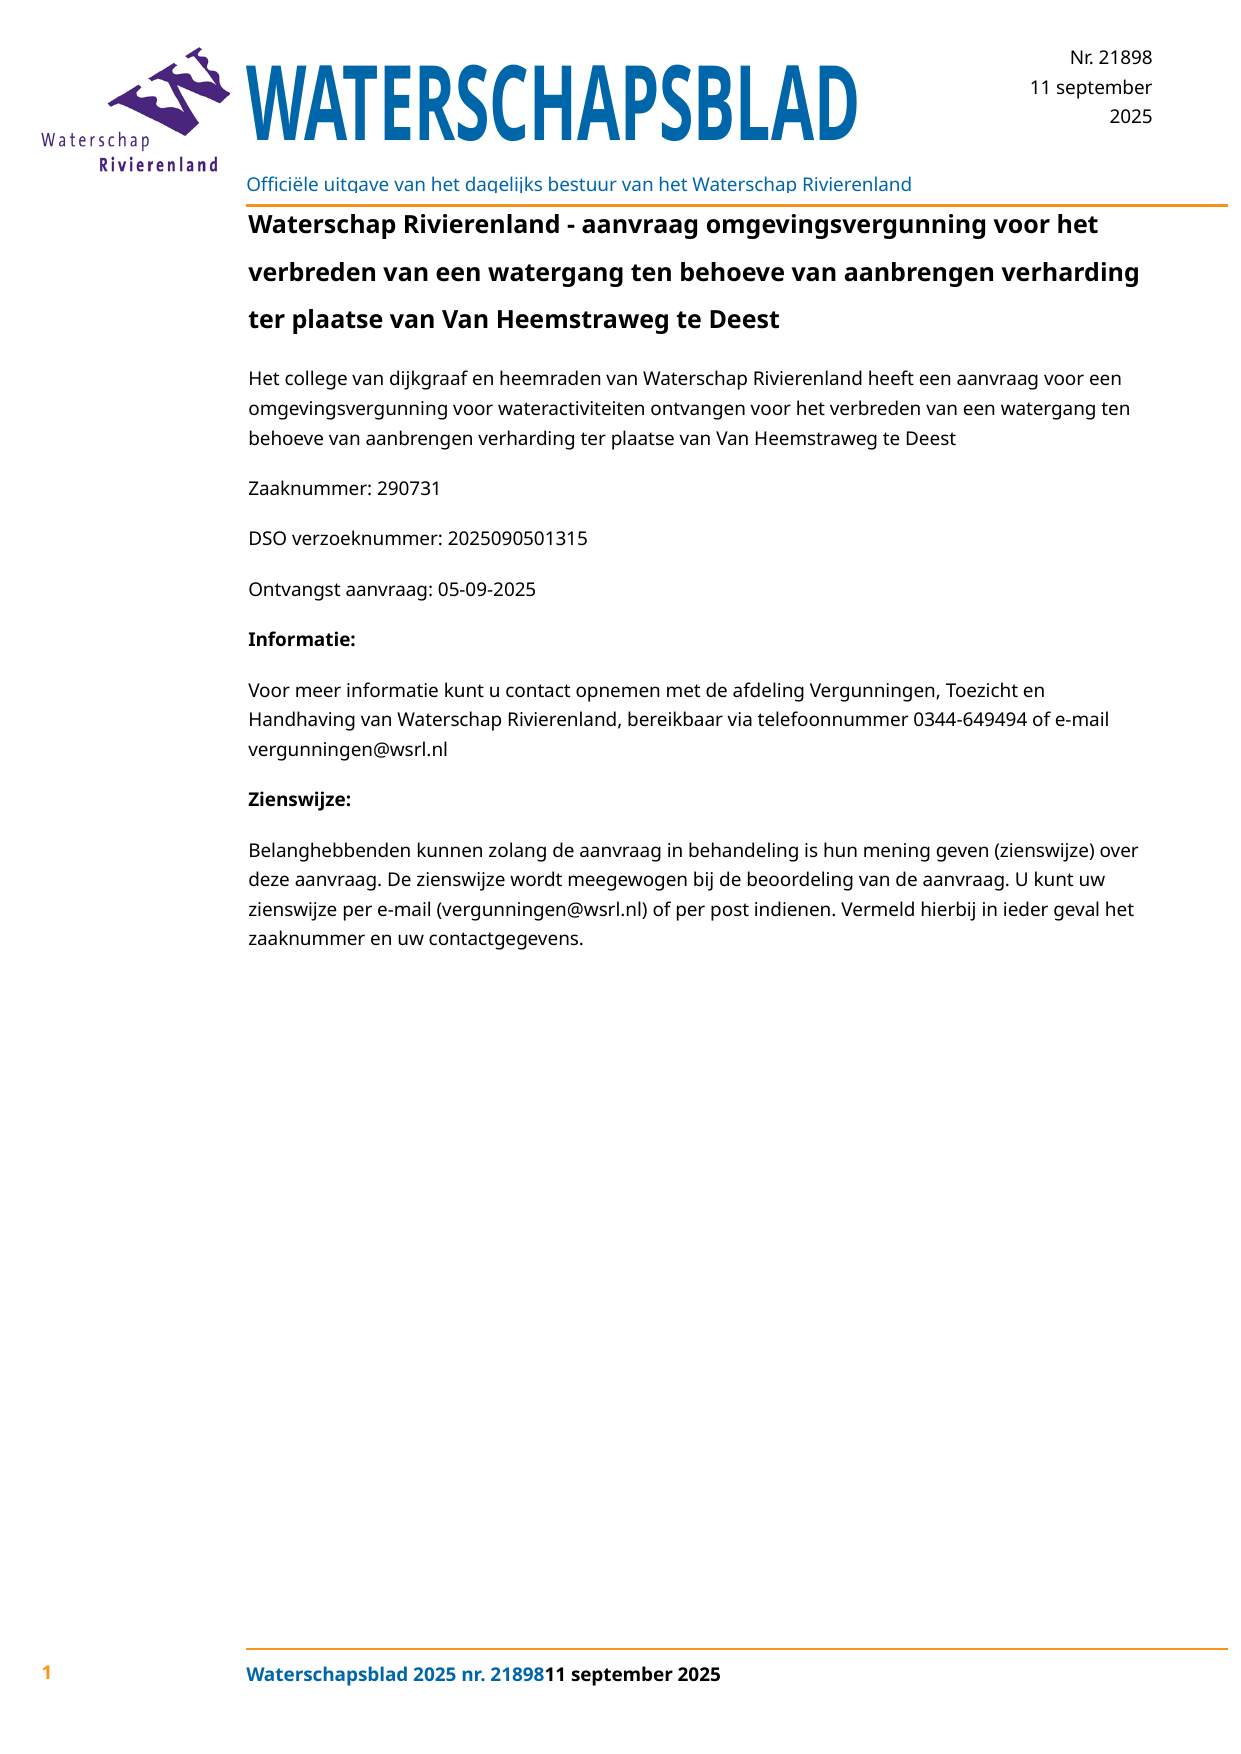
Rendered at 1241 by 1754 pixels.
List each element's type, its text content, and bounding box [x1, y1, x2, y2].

text Zaaknummer: 290731 [248, 475, 1152, 501]
text Het college van dijkgraaf en heemraden van Waterschap Rivierenland heeft een aanvraag voor een omgevingsvergunning voor wateractiviteiten ontvangen voor het verbreden van een watergang ten behoeve van aanbrengen verharding ter plaatse van Van Heemstraweg te Deest [248, 366, 1152, 450]
text Waterschap Rivierenland - aanvraag omgevingsvergunning voor het verbreden van een watergang ten behoeve van aanbrengen verharding ter plaatse van Van Heemstraweg te Deest [248, 207, 1152, 336]
text Ontvangst aanvraag: 05-09-2025 [248, 576, 1152, 602]
picture [41, 47, 231, 172]
text Zienswijze: [248, 786, 1152, 812]
text Belanghebbenden kunnen zolang de aanvraag in behandeling is hun mening geven (zienswijze) over deze aanvraag. De zienswijze wordt meegewogen bij de beoordeling van de aanvraag. U kunt uw zienswijze per e-mail (vergunningen@wsrl.nl) of per post indienen. Vermeld hierbij in ieder geval het zaaknummer en uw contactgegevens. [248, 837, 1152, 951]
text DSO verzoeknummer: 2025090501315 [248, 526, 1152, 551]
text Informatie: [248, 626, 1152, 652]
text Voor meer informatie kunt u contact opnemen met de afdeling Vergunningen, Toezicht en Handhaving van Waterschap Rivierenland, bereikbaar via telefoonnummer 0344-649494 of e-mail vergunningen@wsrl.nl [248, 677, 1152, 762]
